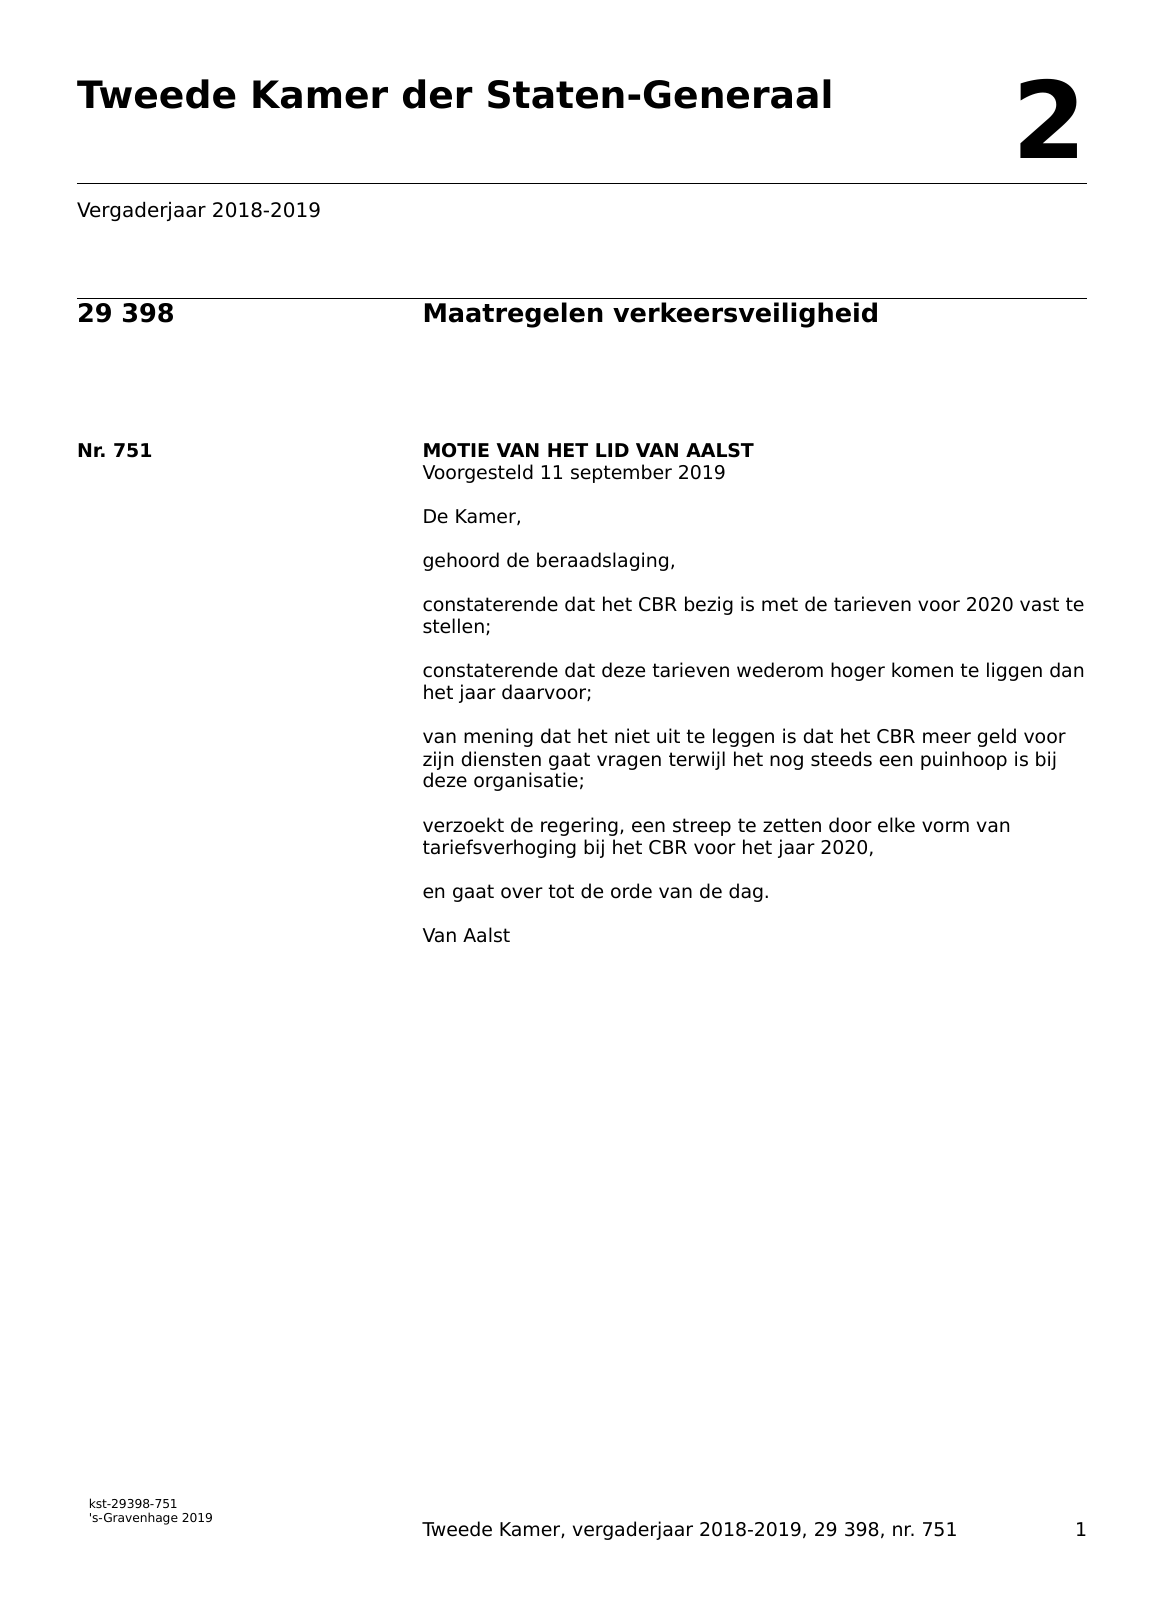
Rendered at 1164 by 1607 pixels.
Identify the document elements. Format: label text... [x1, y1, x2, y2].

text van mening dat het niet uit te leggen is dat het CBR meer geld voor zijn diensten gaat vragen terwijl het nog steeds een puinhoop is bij deze organisatie; [422, 726, 1087, 792]
table_header Tweede Kamer der Staten-Generaal [77, 59, 886, 183]
text constaterende dat deze tarieven wederom hoger komen te liggen dan het jaar daarvoor; [422, 660, 1087, 704]
text constaterende dat het CBR bezig is met de tarieven voor 2020 vast te stellen; [422, 594, 1087, 638]
text verzoekt de regering, een streep te zetten door elke vorm van tariefsverhoging bij het CBR voor het jaar 2020, [422, 814, 1087, 858]
text Van Aalst [422, 925, 1087, 947]
text en gaat over tot de orde van de dag. [422, 881, 1087, 903]
text gehoord de beraadslaging, [422, 550, 1087, 572]
text De Kamer, [422, 506, 1087, 528]
text kst-29398-751 [88, 1497, 323, 1511]
table_header 2 [886, 59, 1087, 183]
subtitle 29 398 Maatregelen verkeersveiligheid [77, 299, 1087, 329]
text Voorgesteld 11 september 2019 [422, 462, 1087, 484]
table_cell Vergaderjaar 2018-2019 [77, 184, 1087, 298]
subtitle Nr. 751 MOTIE VAN HET LID VAN AALST [77, 440, 1087, 462]
text 's-Gravenhage 2019 [88, 1511, 323, 1525]
